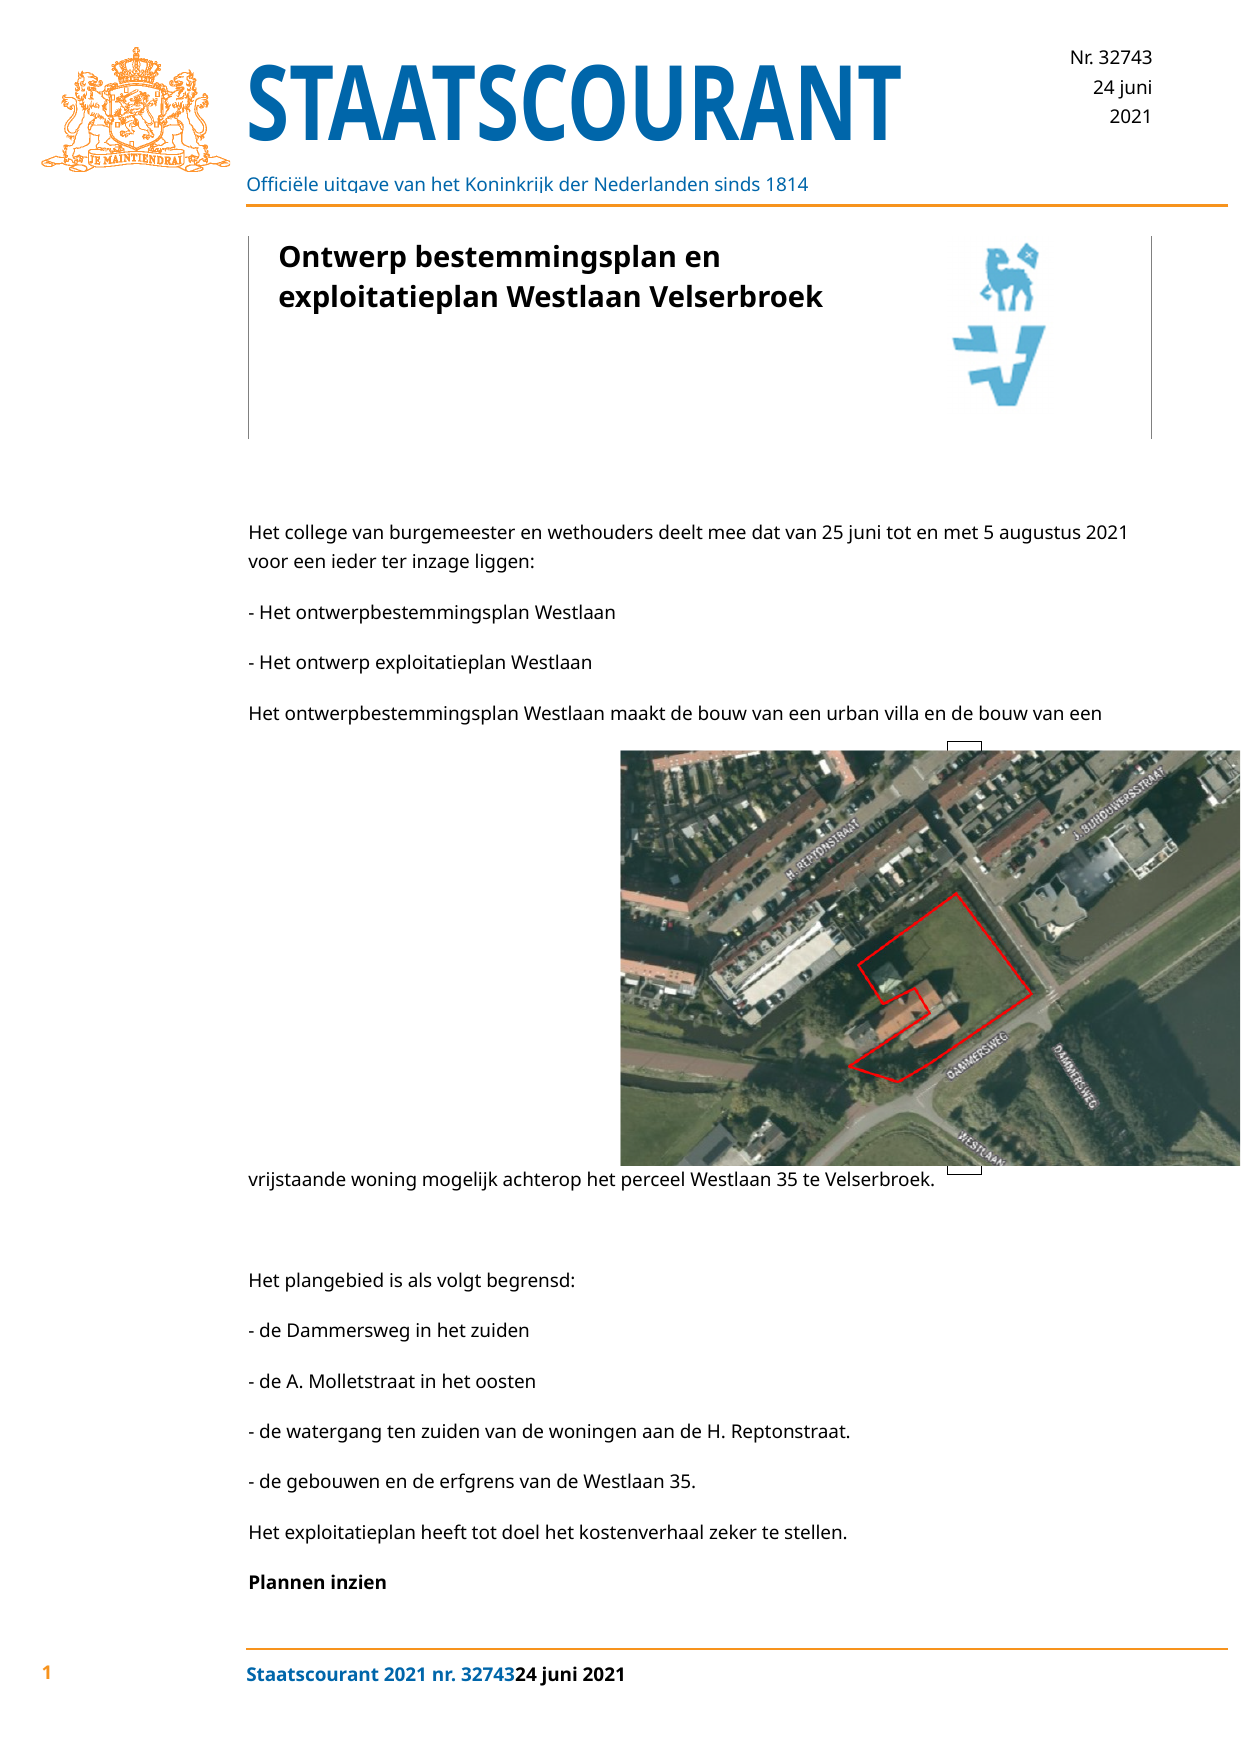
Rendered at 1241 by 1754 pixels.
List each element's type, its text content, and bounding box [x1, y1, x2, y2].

text - Het ontwerpbestemmingsplan Westlaan [248, 599, 1152, 625]
text - de gebouwen en de erfgrens van de Westlaan 35. [248, 1469, 1152, 1494]
table_header [850, 236, 946, 413]
text Het exploitatieplan heeft tot doel het kostenverhaal zeker te stellen. [248, 1519, 1152, 1545]
picture [620, 750, 1241, 1166]
text Het college van burgemeester en wethouders deelt mee dat van 25 juni tot en met 5 augustus 2021 voor een ieder ter inzage liggen: [248, 519, 1152, 574]
table_header Ontwerp bestemmingsplan en exploitatieplan Westlaan Velserbroek [249, 236, 850, 439]
text - Het ontwerp exploitatieplan Westlaan [248, 649, 1152, 675]
text Het plangebied is als volgt begrensd: [248, 1267, 1152, 1293]
text Plannen inzien [248, 1569, 1152, 1595]
picture [41, 47, 231, 172]
text Het ontwerpbestemmingsplan Westlaan maakt de bouw van een urban villa en de bouw van een vrijstaande woning mogelijk achterop het perceel Westlaan 35 te Velserbroek. [248, 700, 1152, 1192]
table_header [850, 414, 1151, 439]
text - de A. Molletstraat in het oosten [248, 1368, 1152, 1394]
text - de watergang ten zuiden van de woningen aan de H. Reptonstraat. [248, 1418, 1152, 1444]
table_header [1055, 236, 1151, 413]
text - de Dammersweg in het zuiden [248, 1317, 1152, 1343]
picture [946, 236, 1055, 414]
